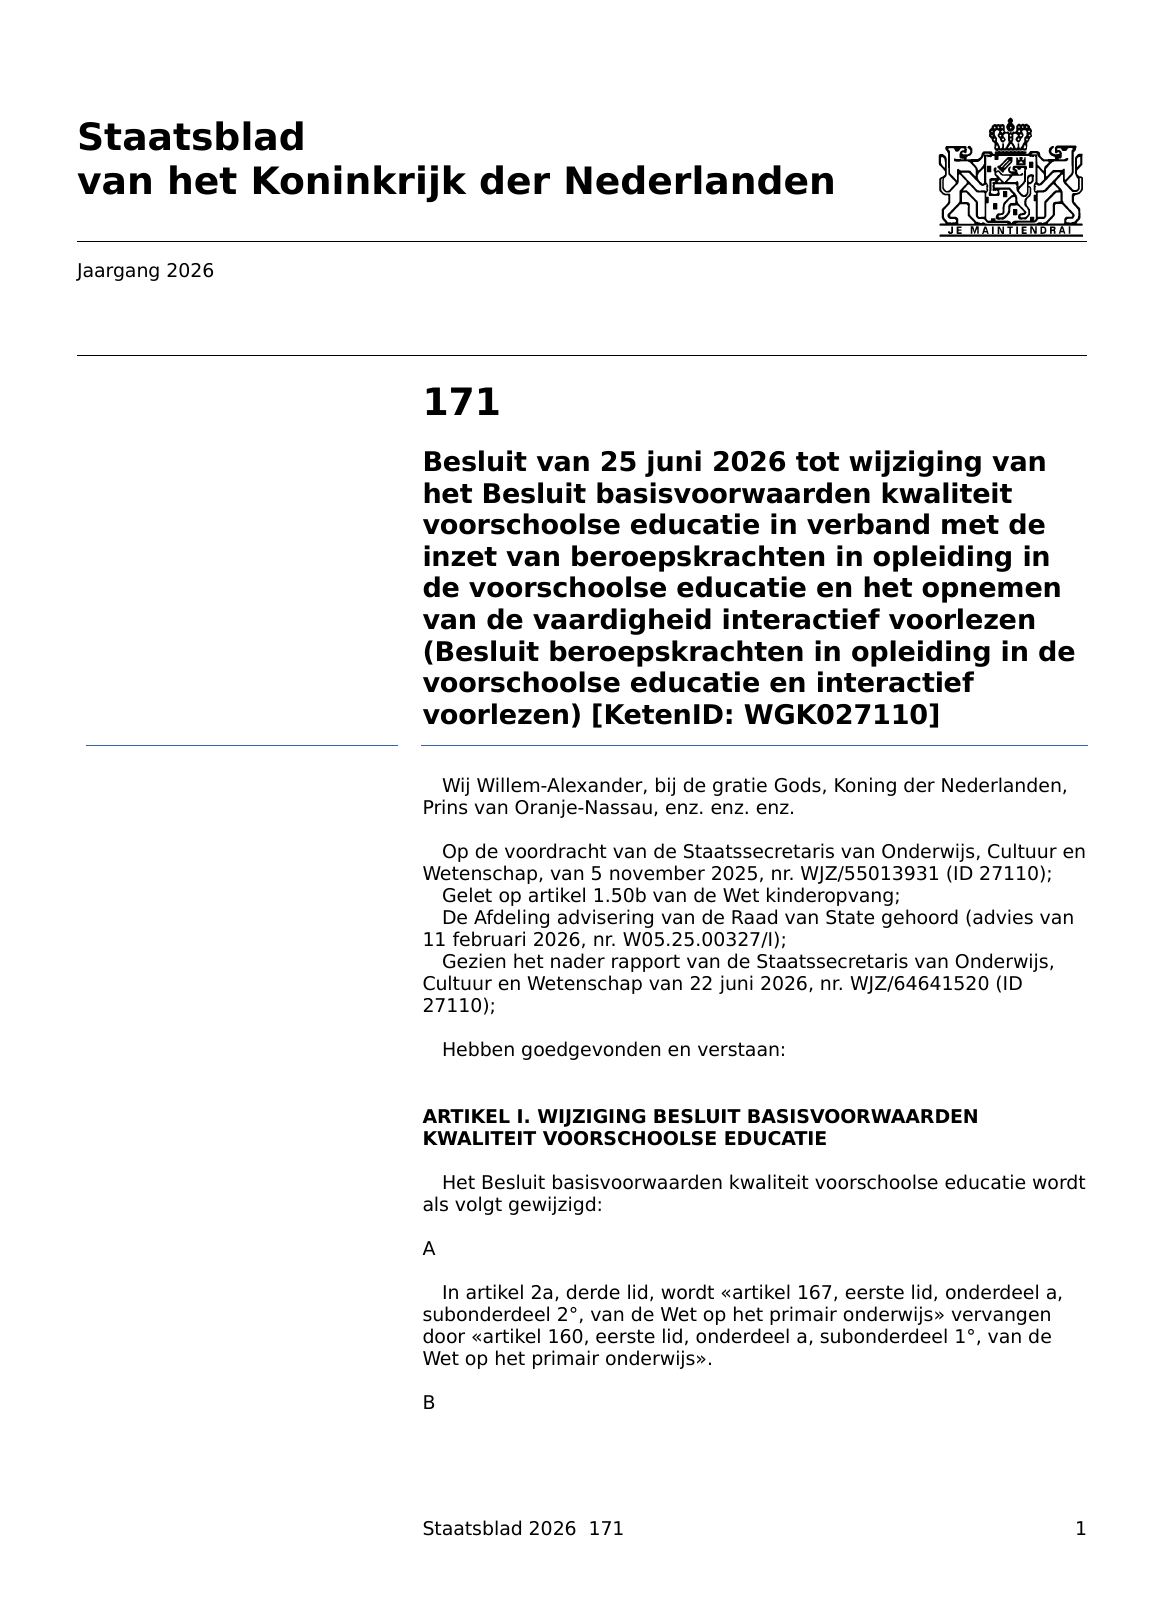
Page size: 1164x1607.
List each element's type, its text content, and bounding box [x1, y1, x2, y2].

text Gelet op artikel 1.50b van de Wet kinderopvang; [422, 885, 1087, 907]
table_header Staatsblad van het Koninkrijk der Nederlanden [77, 100, 886, 241]
text De Afdeling advisering van de Raad van State gehoord (advies van 11 februari 2026, nr. W05.25.00327/I); [422, 907, 1087, 951]
text Het Besluit basisvoorwaarden kwaliteit voorschoolse educatie wordt als volgt gewijzigd: [422, 1172, 1087, 1216]
subtitle ARTIKEL I. WIJZIGING BESLUIT BASISVOORWAARDEN KWALITEIT VOORSCHOOLSE EDUCATIE [422, 1106, 1087, 1149]
text A [422, 1238, 1087, 1260]
text Wij Willem-Alexander, bij de gratie Gods, Koning der Nederlanden, Prins van Oranje-Nassau, enz. enz. enz. [422, 775, 1087, 819]
table_header [886, 100, 1087, 241]
picture [936, 115, 1087, 240]
text Gezien het nader rapport van de Staatssecretaris van Onderwijs, Cultuur en Wetenschap van 22 juni 2026, nr. WJZ/64641520 (ID 27110); [422, 951, 1087, 1017]
text Hebben goedgevonden en verstaan: [422, 1039, 1087, 1061]
text In artikel 2a, derde lid, wordt «artikel 167, eerste lid, onderdeel a, subonderdeel 2°, van de Wet op het primair onderwijs» vervangen door «artikel 160, eerste lid, onderdeel a, subonderdeel 1°, van de Wet op het primair onderwijs». [422, 1282, 1087, 1370]
subtitle 171 [422, 381, 1087, 424]
table_cell Jaargang 2026 [77, 242, 1087, 355]
text B [422, 1392, 1087, 1414]
text Besluit van 25 juni 2026 tot wijziging van het Besluit basisvoorwaarden kwaliteit voorschoolse educatie in verband met de inzet van beroepskrachten in opleiding in de voorschoolse educatie en het opnemen van de vaardigheid interactief voorlezen (Besluit beroepskrachten in opleiding in de voorschoolse educatie en interactief voorlezen) [KetenID: WGK027110] [422, 447, 1087, 731]
text Op de voordracht van de Staatssecretaris van Onderwijs, Cultuur en Wetenschap, van 5 november 2025, nr. WJZ/55013931 (ID 27110); [422, 841, 1087, 885]
